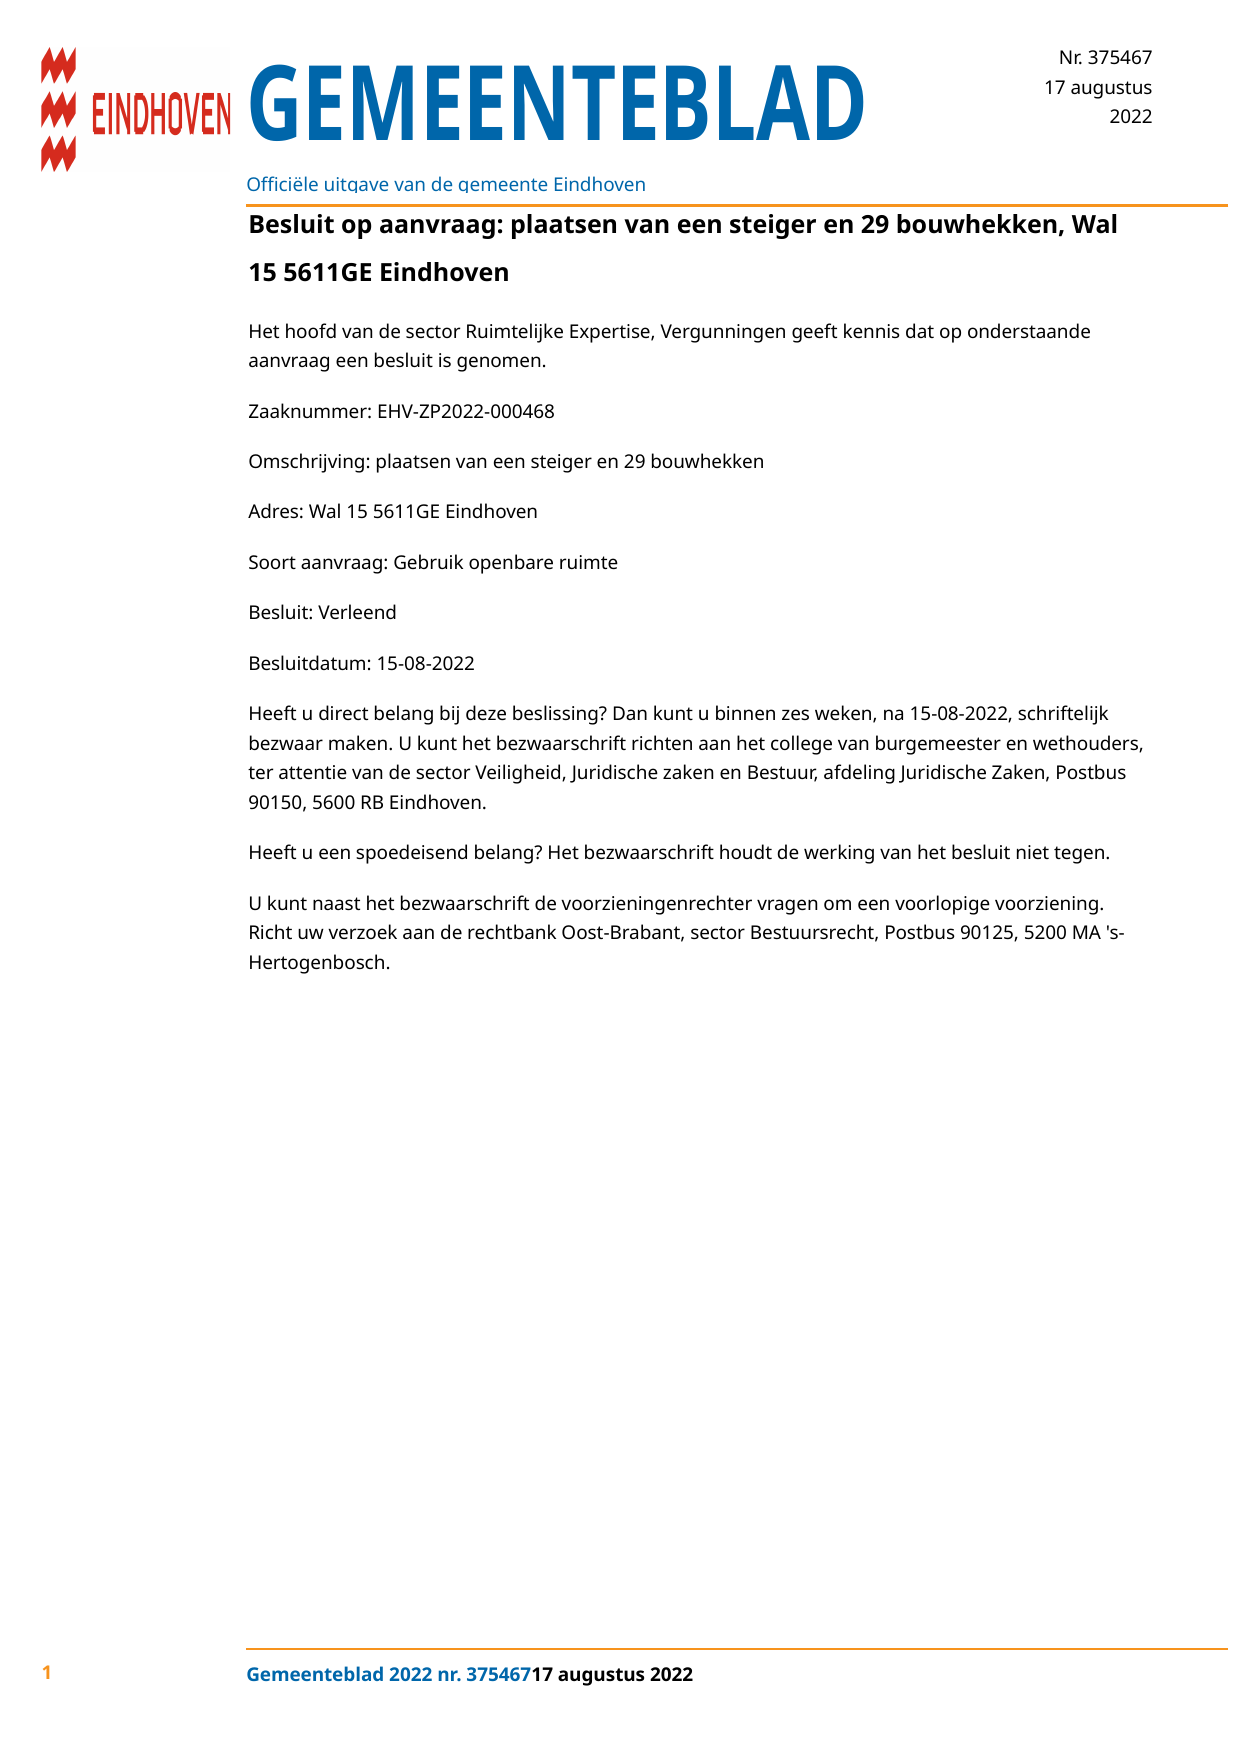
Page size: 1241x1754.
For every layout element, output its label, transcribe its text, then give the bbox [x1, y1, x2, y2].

text U kunt naast het bezwaarschrift de voorzieningenrechter vragen om een voorlopige voorziening. Richt uw verzoek aan de rechtbank Oost-Brabant, sector Bestuursrecht, Postbus 90125, 5200 MA 's-Hertogenbosch. [248, 890, 1152, 975]
text Besluit op aanvraag: plaatsen van een steiger en 29 bouwhekken, Wal 15 5611GE Eindhoven [248, 207, 1152, 288]
text Besluit: Verleend [248, 599, 1152, 625]
text Zaaknummer: EHV-ZP2022-000468 [248, 398, 1152, 424]
text Besluitdatum: 15-08-2022 [248, 650, 1152, 676]
text Het hoofd van de sector Ruimtelijke Expertise, Vergunningen geeft kennis dat op onderstaande aanvraag een besluit is genomen. [248, 318, 1152, 373]
text Heeft u direct belang bij deze beslissing? Dan kunt u binnen zes weken, na 15-08-2022, schriftelijk bezwaar maken. U kunt het bezwaarschrift richten aan het college van burgemeester en wethouders, ter attentie van de sector Veiligheid, Juridische zaken en Bestuur, afdeling Juridische Zaken, Postbus 90150, 5600 RB Eindhoven. [248, 700, 1152, 815]
text Heeft u een spoedeisend belang? Het bezwaarschrift houdt de werking van het besluit niet tegen. [248, 839, 1152, 865]
text Soort aanvraag: Gebruik openbare ruimte [248, 549, 1152, 575]
text Adres: Wal 15 5611GE Eindhoven [248, 499, 1152, 524]
picture [41, 47, 231, 172]
text Omschrijving: plaatsen van een steiger en 29 bouwhekken [248, 448, 1152, 474]
